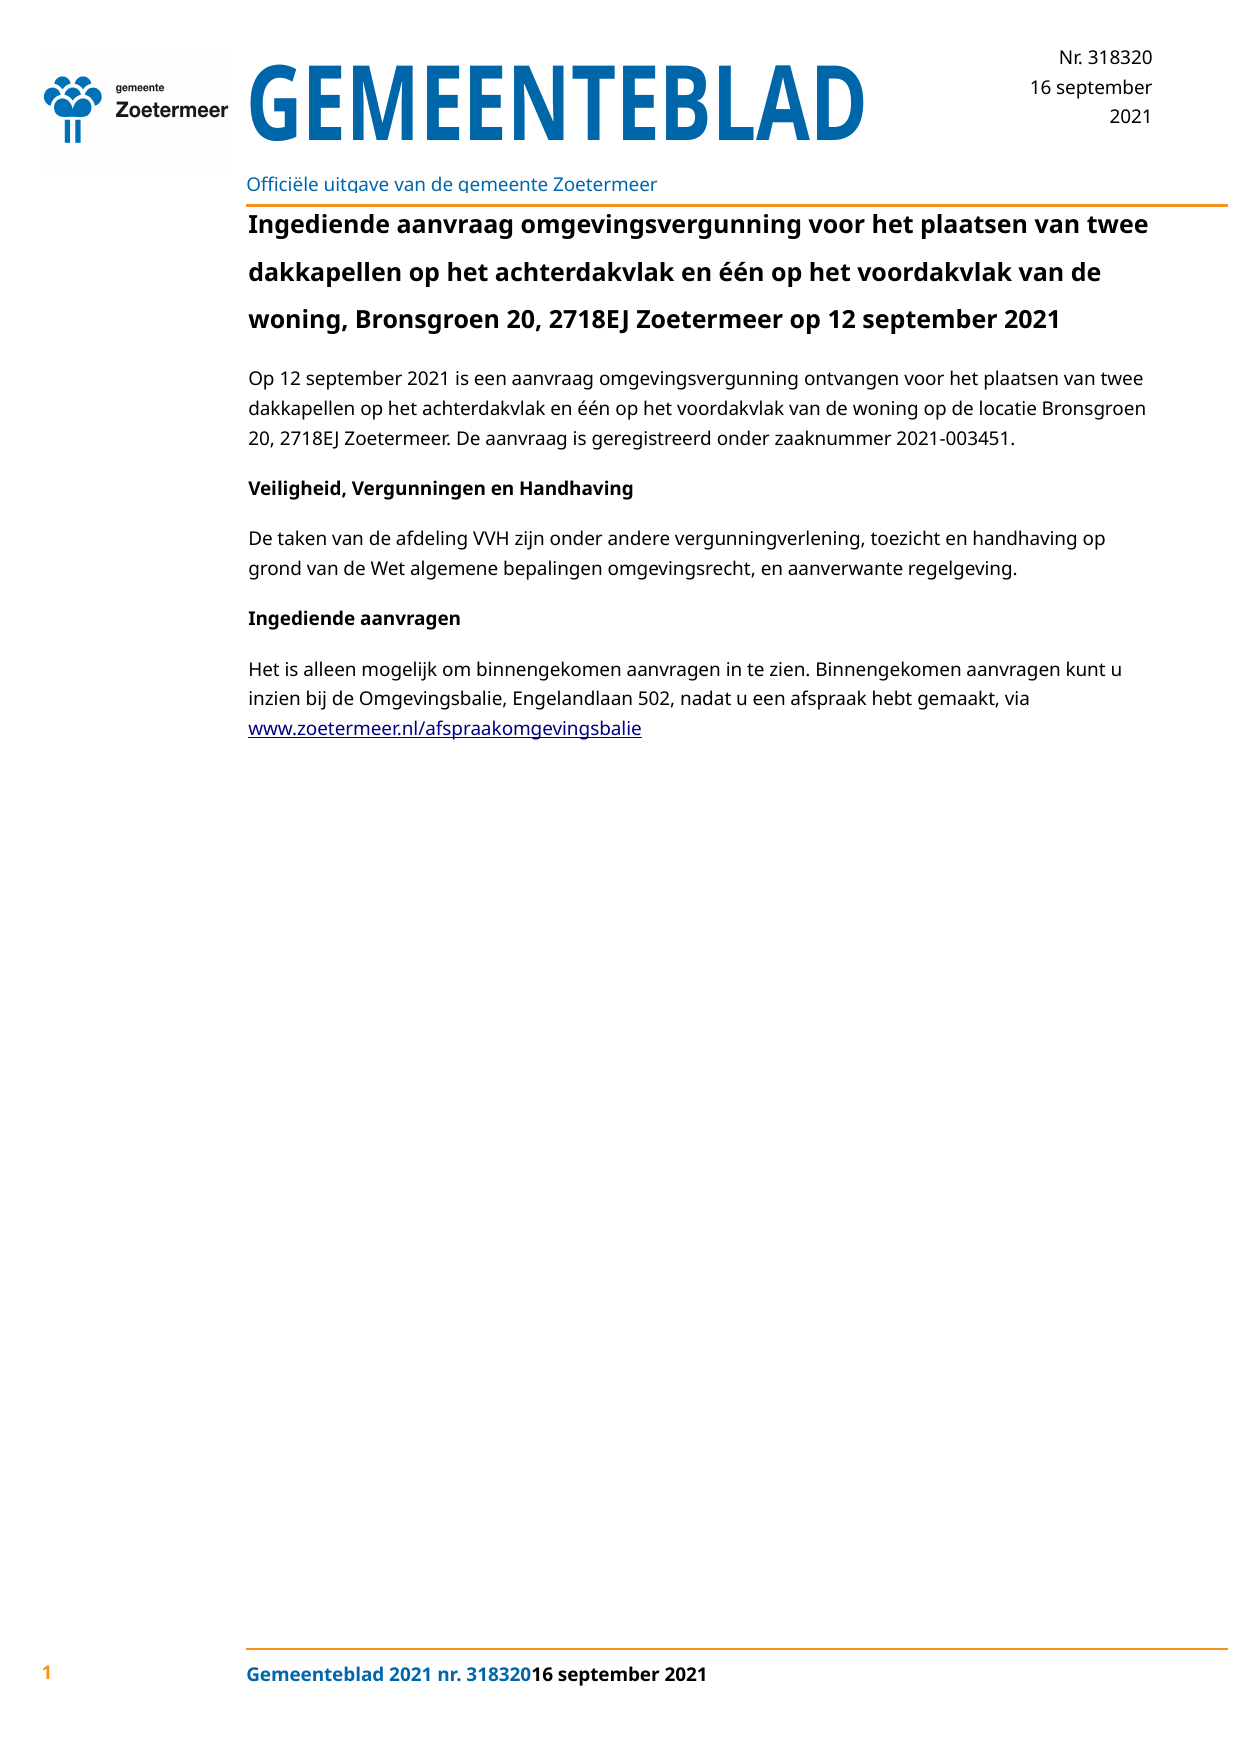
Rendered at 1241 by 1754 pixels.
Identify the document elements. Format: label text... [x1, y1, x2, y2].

text Op 12 september 2021 is een aanvraag omgevingsvergunning ontvangen voor het plaatsen van twee dakkapellen op het achterdakvlak en één op het voordakvlak van de woning op de locatie Bronsgroen 20, 2718EJ Zoetermeer. De aanvraag is geregistreerd onder zaaknummer 2021-003451. [248, 366, 1152, 450]
text Ingediende aanvragen [248, 606, 1152, 631]
text Veiligheid, Vergunningen en Handhaving [248, 475, 1152, 501]
text Ingediende aanvraag omgevingsvergunning voor het plaatsen van twee dakkapellen op het achterdakvlak en één op het voordakvlak van de woning, Bronsgroen 20, 2718EJ Zoetermeer op 12 september 2021 [248, 207, 1152, 336]
text Het is alleen mogelijk om binnengekomen aanvragen in te zien. Binnengekomen aanvragen kunt u inzien bij de Omgevingsbalie, Engelandlaan 502, nadat u een afspraak hebt gemaakt, via www.zoetermeer.nl/afspraakomgevingsbalie [248, 656, 1152, 741]
text De taken van de afdeling VVH zijn onder andere vergunningverlening, toezicht en handhaving op grond van de Wet algemene bepalingen omgevingsrecht, en aanverwante regelgeving. [248, 526, 1152, 581]
picture [41, 47, 231, 172]
